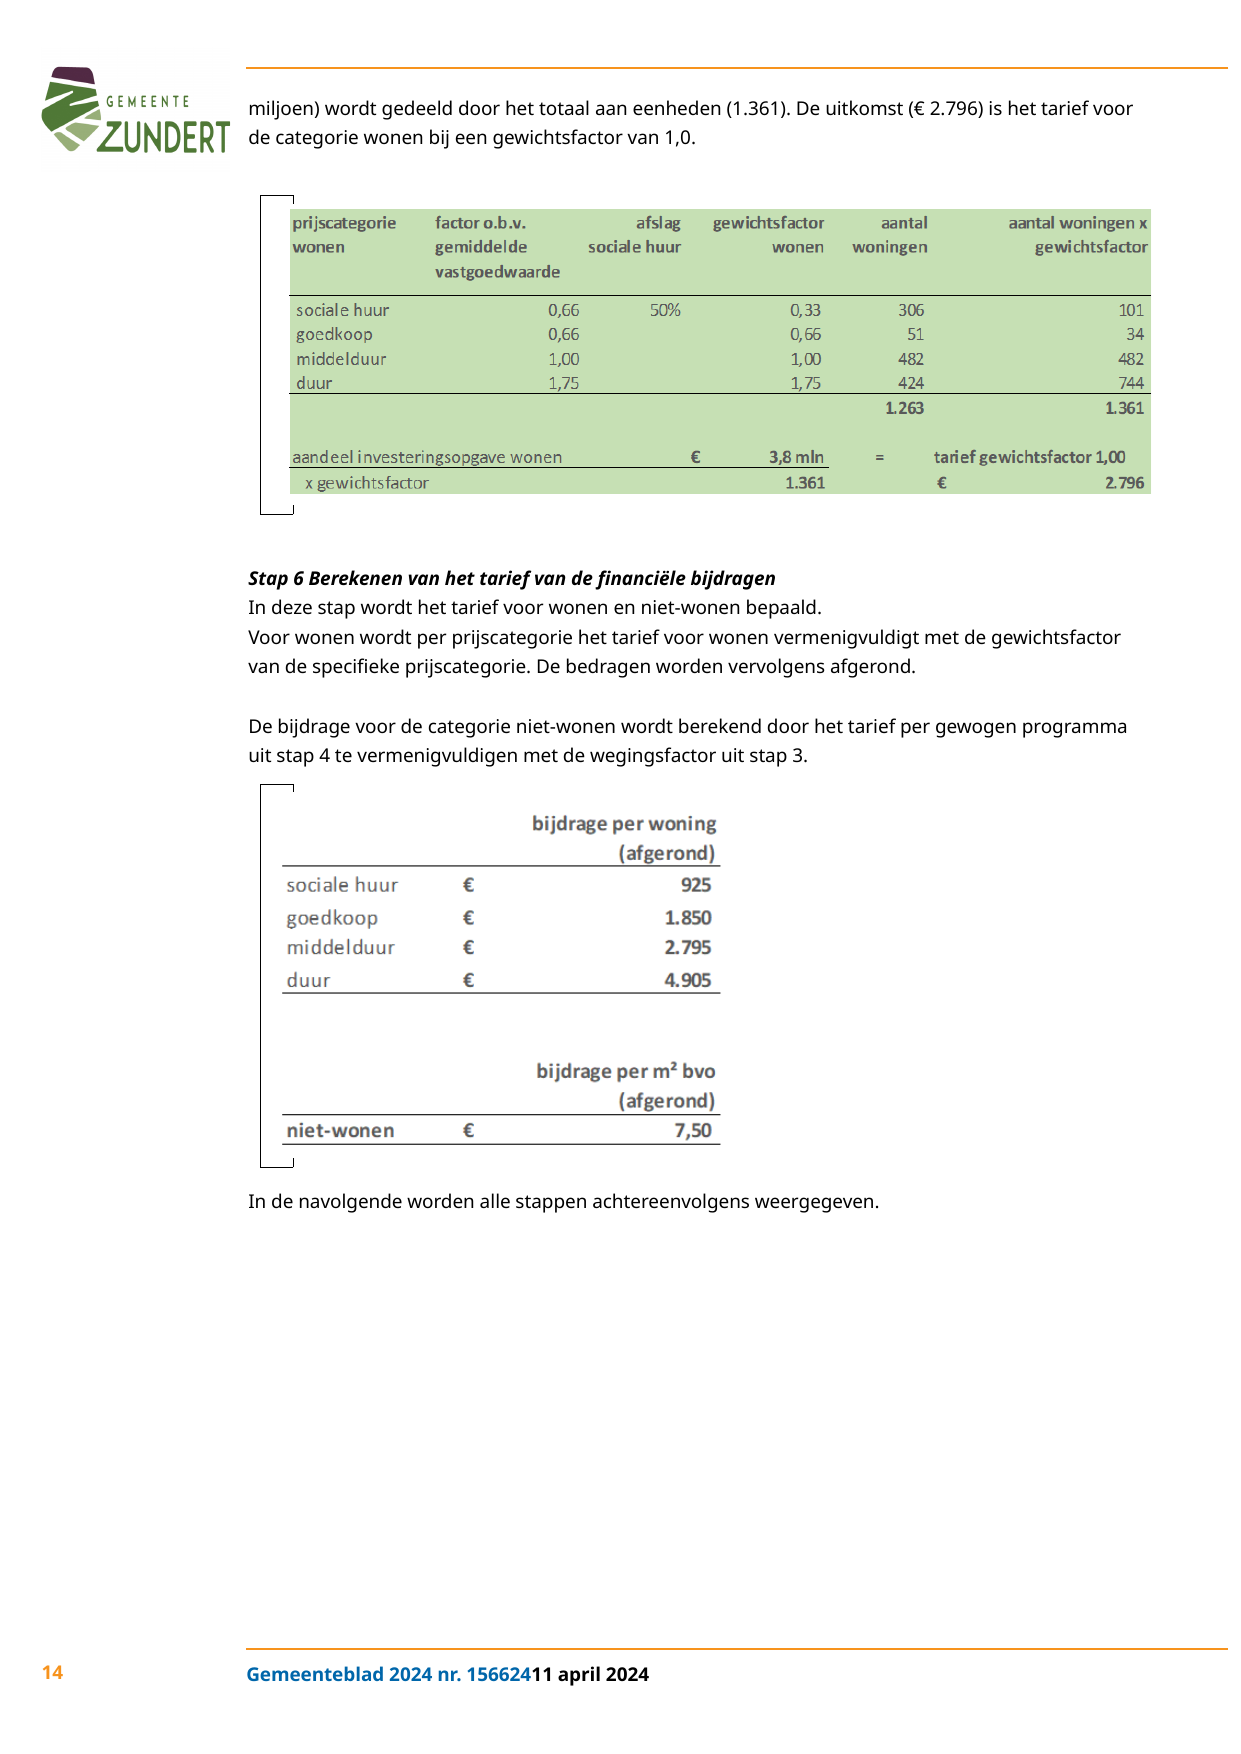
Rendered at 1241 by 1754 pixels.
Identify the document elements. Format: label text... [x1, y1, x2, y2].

picture [268, 792, 795, 1158]
text Voor wonen wordt per prijscategorie het tarief voor wonen vermenigvuldigt met de gewichtsfactor van de specifieke prijscategorie. De bedragen worden vervolgens afgerond. [248, 624, 1152, 679]
text De bijdrage voor de categorie niet-wonen wordt berekend door het tarief per gewogen programma uit stap 4 te vermenigvuldigen met de wegingsfactor uit stap 3. [248, 713, 1152, 768]
picture [268, 204, 1173, 505]
text In deze stap wordt het tarief voor wonen en niet-wonen bepaald. [248, 594, 1152, 620]
text miljoen) wordt gedeeld door het totaal aan eenheden (1.361). De uitkomst (€ 2.796) is het tarief voor de categorie wonen bij een gewichtsfactor van 1,0. [248, 95, 1152, 150]
text In de navolgende worden alle stappen achtereenvolgens weergegeven. [248, 1188, 1152, 1214]
text Stap 6 Berekenen van het tarief van de financiële bijdragen [248, 565, 1152, 591]
picture [41, 47, 231, 172]
